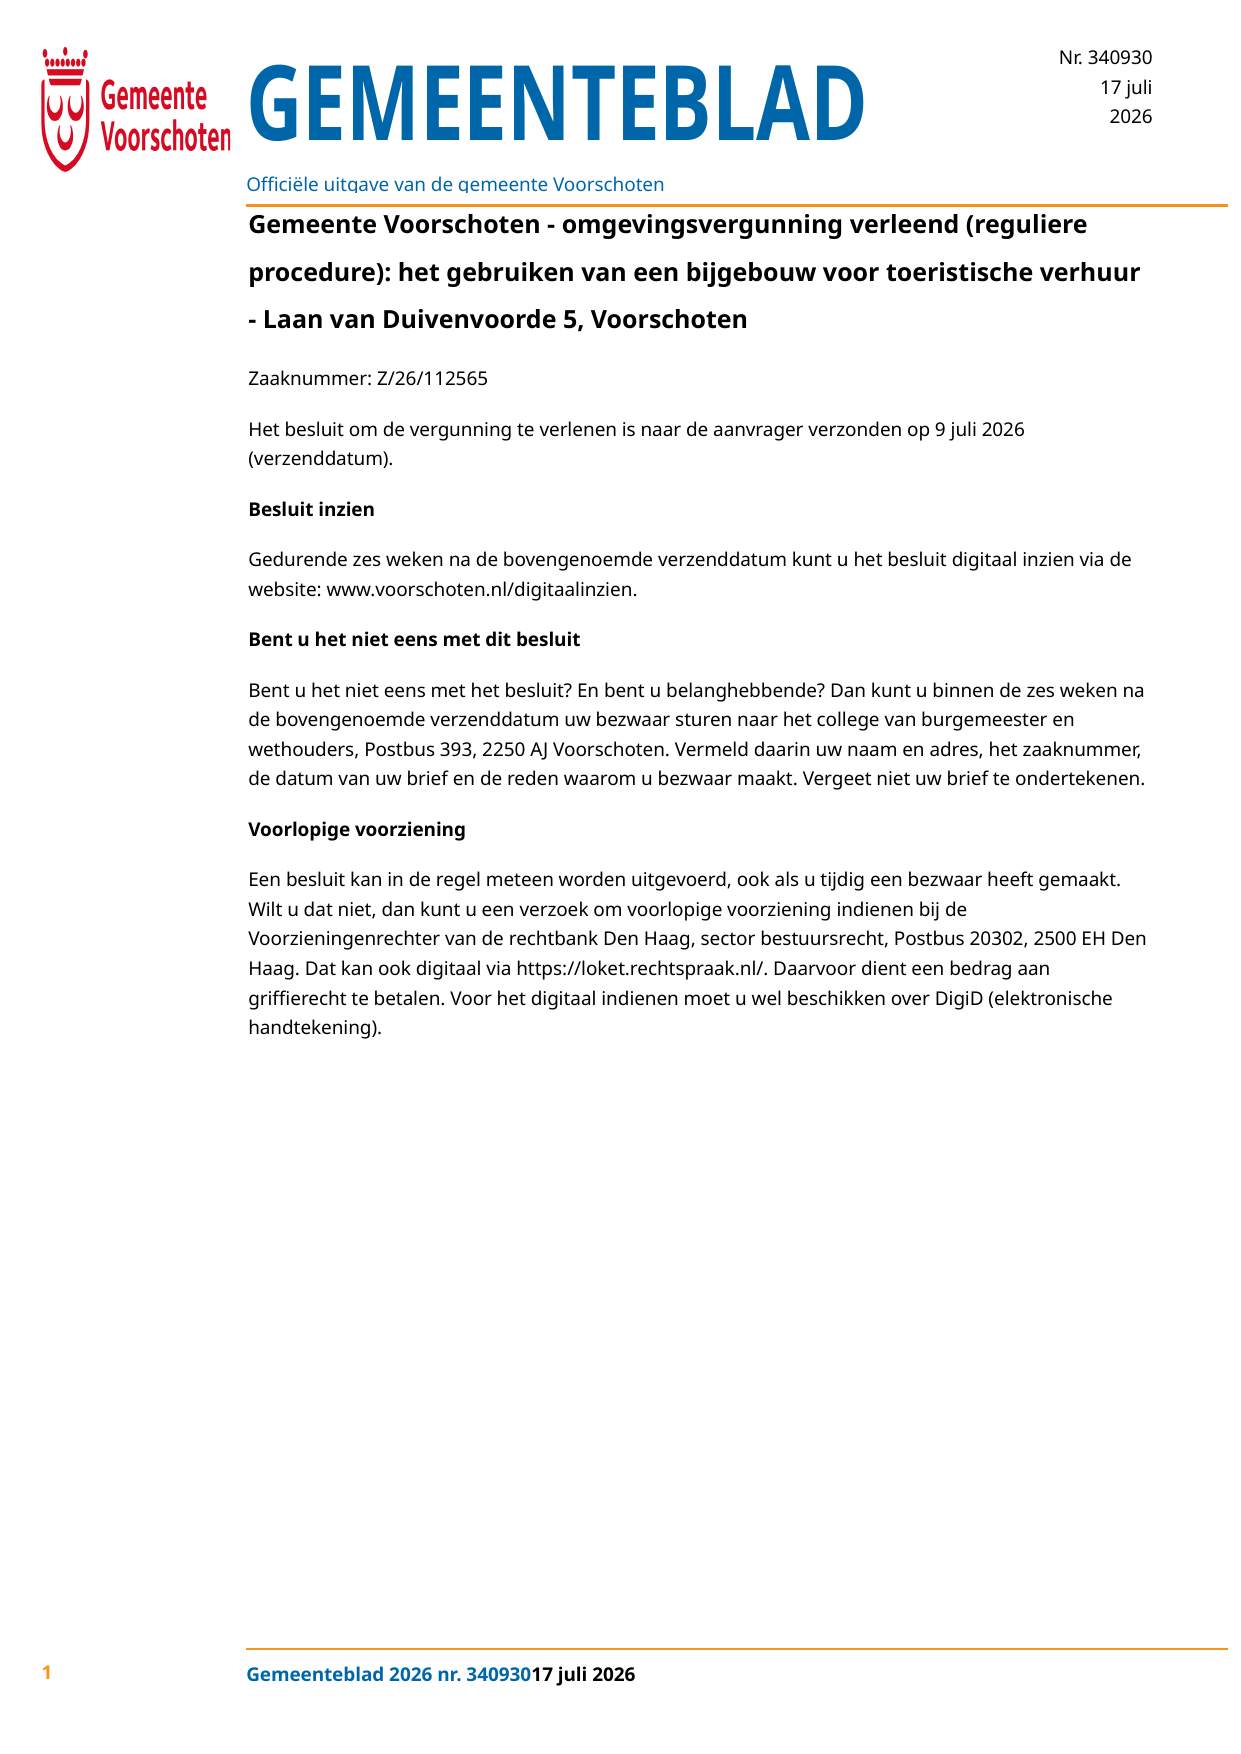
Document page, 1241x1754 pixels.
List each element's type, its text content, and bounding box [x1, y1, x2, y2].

text Gedurende zes weken na de bovengenoemde verzenddatum kunt u het besluit digitaal inzien via de website: www.voorschoten.nl/digitaalinzien. [248, 546, 1152, 602]
text Bent u het niet eens met het besluit? En bent u belanghebbende? Dan kunt u binnen de zes weken na de bovengenoemde verzenddatum uw bezwaar sturen naar het college van burgemeester en wethouders, Postbus 393, 2250 AJ Voorschoten. Vermeld daarin uw naam en adres, het zaaknummer, de datum van uw brief en de reden waarom u bezwaar maakt. Vergeet niet uw brief te ondertekenen. [248, 677, 1152, 791]
picture [41, 47, 231, 172]
text Zaaknummer: Z/26/112565 [248, 366, 1152, 391]
text Voorlopige voorziening [248, 816, 1152, 842]
text Een besluit kan in de regel meteen worden uitgevoerd, ook als u tijdig een bezwaar heeft gemaakt. Wilt u dat niet, dan kunt u een verzoek om voorlopige voorziening indienen bij de Voorzieningenrechter van de rechtbank Den Haag, sector bestuursrecht, Postbus 20302, 2500 EH Den Haag. Dat kan ook digitaal via https://loket.rechtspraak.nl/. Daarvoor dient een bedrag aan griffierecht te betalen. Voor het digitaal indienen moet u wel beschikken over DigiD (elektronische handtekening). [248, 866, 1152, 1040]
text Bent u het niet eens met dit besluit [248, 626, 1152, 652]
text Gemeente Voorschoten - omgevingsvergunning verleend (reguliere procedure): het gebruiken van een bijgebouw voor toeristische verhuur - Laan van Duivenvoorde 5, Voorschoten [248, 207, 1152, 336]
text Het besluit om de vergunning te verlenen is naar de aanvrager verzonden op 9 juli 2026 (verzenddatum). [248, 416, 1152, 471]
text Besluit inzien [248, 496, 1152, 522]
